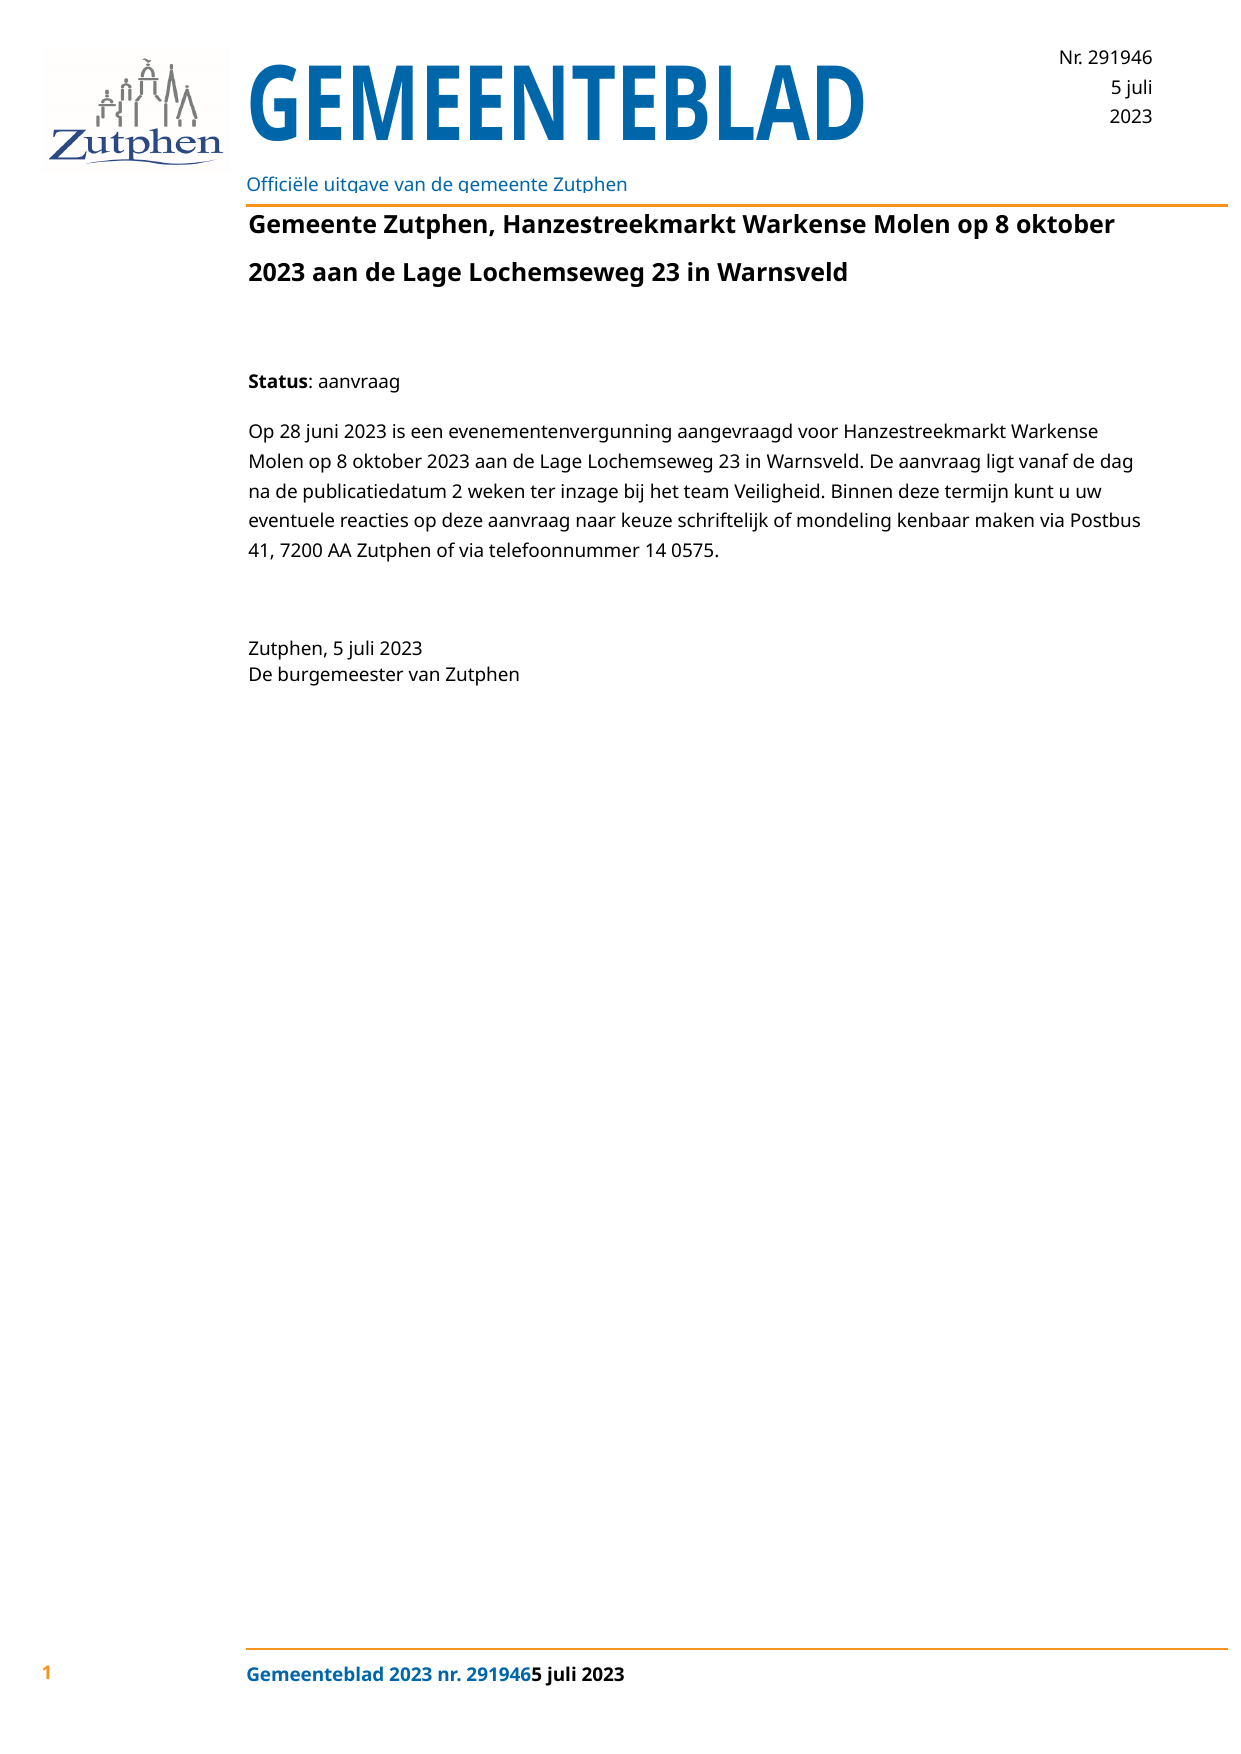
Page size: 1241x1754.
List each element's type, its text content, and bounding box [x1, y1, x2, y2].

picture [41, 47, 231, 172]
text De burgemeester van Zutphen [248, 661, 1152, 687]
text Status: aanvraag [248, 368, 1152, 394]
text Zutphen, 5 juli 2023 [248, 635, 1152, 661]
text Op 28 juni 2023 is een evenementenvergunning aangevraagd voor Hanzestreekmarkt Warkense Molen op 8 oktober 2023 aan de Lage Lochemseweg 23 in Warnsveld. De aanvraag ligt vanaf de dag na de publicatiedatum 2 weken ter inzage bij het team Veiligheid. Binnen deze termijn kunt u uw eventuele reacties op deze aanvraag naar keuze schriftelijk of mondeling kenbaar maken via Postbus 41, 7200 AA Zutphen of via telefoonnummer 14 0575. [248, 419, 1152, 563]
text Gemeente Zutphen, Hanzestreekmarkt Warkense Molen op 8 oktober 2023 aan de Lage Lochemseweg 23 in Warnsveld [248, 207, 1152, 288]
